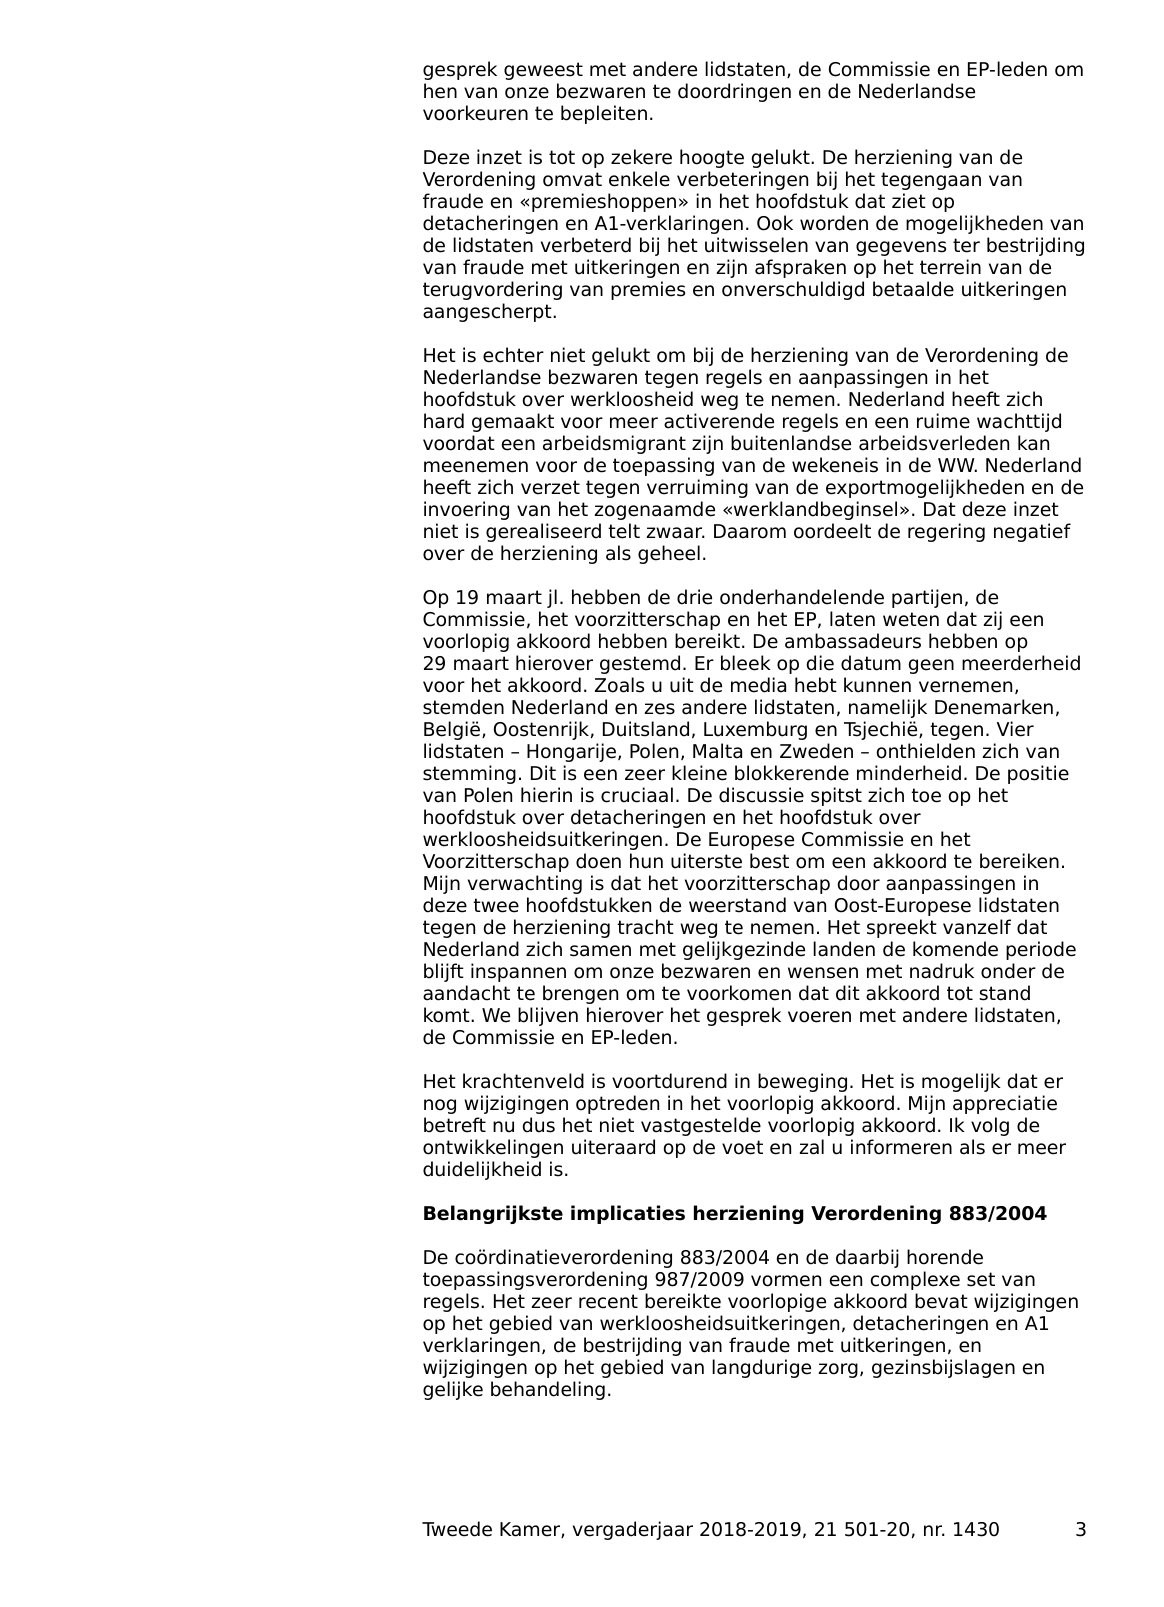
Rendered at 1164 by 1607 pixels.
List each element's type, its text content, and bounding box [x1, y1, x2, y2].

subtitle Belangrijkste implicaties herziening Verordening 883/2004 [422, 1203, 1087, 1225]
text Het krachtenveld is voortdurend in beweging. Het is mogelijk dat er nog wijzigingen optreden in het voorlopig akkoord. Mijn appreciatie betreft nu dus het niet vastgestelde voorlopig akkoord. Ik volg de ontwikkelingen uiteraard op de voet en zal u informeren als er meer duidelijkheid is. [422, 1071, 1087, 1181]
text Het is echter niet gelukt om bij de herziening van de Verordening de Nederlandse bezwaren tegen regels en aanpassingen in het hoofdstuk over werkloosheid weg te nemen. Nederland heeft zich hard gemaakt voor meer activerende regels en een ruime wachttijd voordat een arbeidsmigrant zijn buitenlandse arbeidsverleden kan meenemen voor de toepassing van de wekeneis in de WW. Nederland heeft zich verzet tegen verruiming van de exportmogelijkheden en de invoering van het zogenaamde «werklandbeginsel». Dat deze inzet niet is gerealiseerd telt zwaar. Daarom oordeelt de regering negatief over de herziening als geheel. [422, 345, 1087, 565]
text Op 19 maart jl. hebben de drie onderhandelende partijen, de Commissie, het voorzitterschap en het EP, laten weten dat zij een voorlopig akkoord hebben bereikt. De ambassadeurs hebben op 29 maart hierover gestemd. Er bleek op die datum geen meerderheid voor het akkoord. Zoals u uit de media hebt kunnen vernemen, stemden Nederland en zes andere lidstaten, namelijk Denemarken, België, Oostenrijk, Duitsland, Luxemburg en Tsjechië, tegen. Vier lidstaten – Hongarije, Polen, Malta en Zweden – onthielden zich van stemming. Dit is een zeer kleine blokkerende minderheid. De positie van Polen hierin is cruciaal. De discussie spitst zich toe op het hoofdstuk over detacheringen en het hoofdstuk over werkloosheidsuitkeringen. De Europese Commissie en het Voorzitterschap doen hun uiterste best om een akkoord te bereiken. Mijn verwachting is dat het voorzitterschap door aanpassingen in deze twee hoofdstukken de weerstand van Oost-Europese lidstaten tegen de herziening tracht weg te nemen. Het spreekt vanzelf dat Nederland zich samen met gelijkgezinde landen de komende periode blijft inspannen om onze bezwaren en wensen met nadruk onder de aandacht te brengen om te voorkomen dat dit akkoord tot stand komt. We blijven hierover het gesprek voeren met andere lidstaten, de Commissie en EP-leden. [422, 587, 1087, 1049]
text Deze inzet is tot op zekere hoogte gelukt. De herziening van de Verordening omvat enkele verbeteringen bij het tegengaan van fraude en «premieshoppen» in het hoofdstuk dat ziet op detacheringen en A1-verklaringen. Ook worden de mogelijkheden van de lidstaten verbeterd bij het uitwisselen van gegevens ter bestrijding van fraude met uitkeringen en zijn afspraken op het terrein van de terugvordering van premies en onverschuldigd betaalde uitkeringen aangescherpt. [422, 147, 1087, 323]
text De coördinatieverordening 883/2004 en de daarbij horende toepassingsverordening 987/2009 vormen een complexe set van regels. Het zeer recent bereikte voorlopige akkoord bevat wijzigingen op het gebied van werkloosheidsuitkeringen, detacheringen en A1 verklaringen, de bestrijding van fraude met uitkeringen, en wijzigingen op het gebied van langdurige zorg, gezinsbijslagen en gelijke behandeling. [422, 1247, 1087, 1401]
text gesprek geweest met andere lidstaten, de Commissie en EP-leden om hen van onze bezwaren te doordringen en de Nederlandse voorkeuren te bepleiten. [422, 59, 1087, 125]
